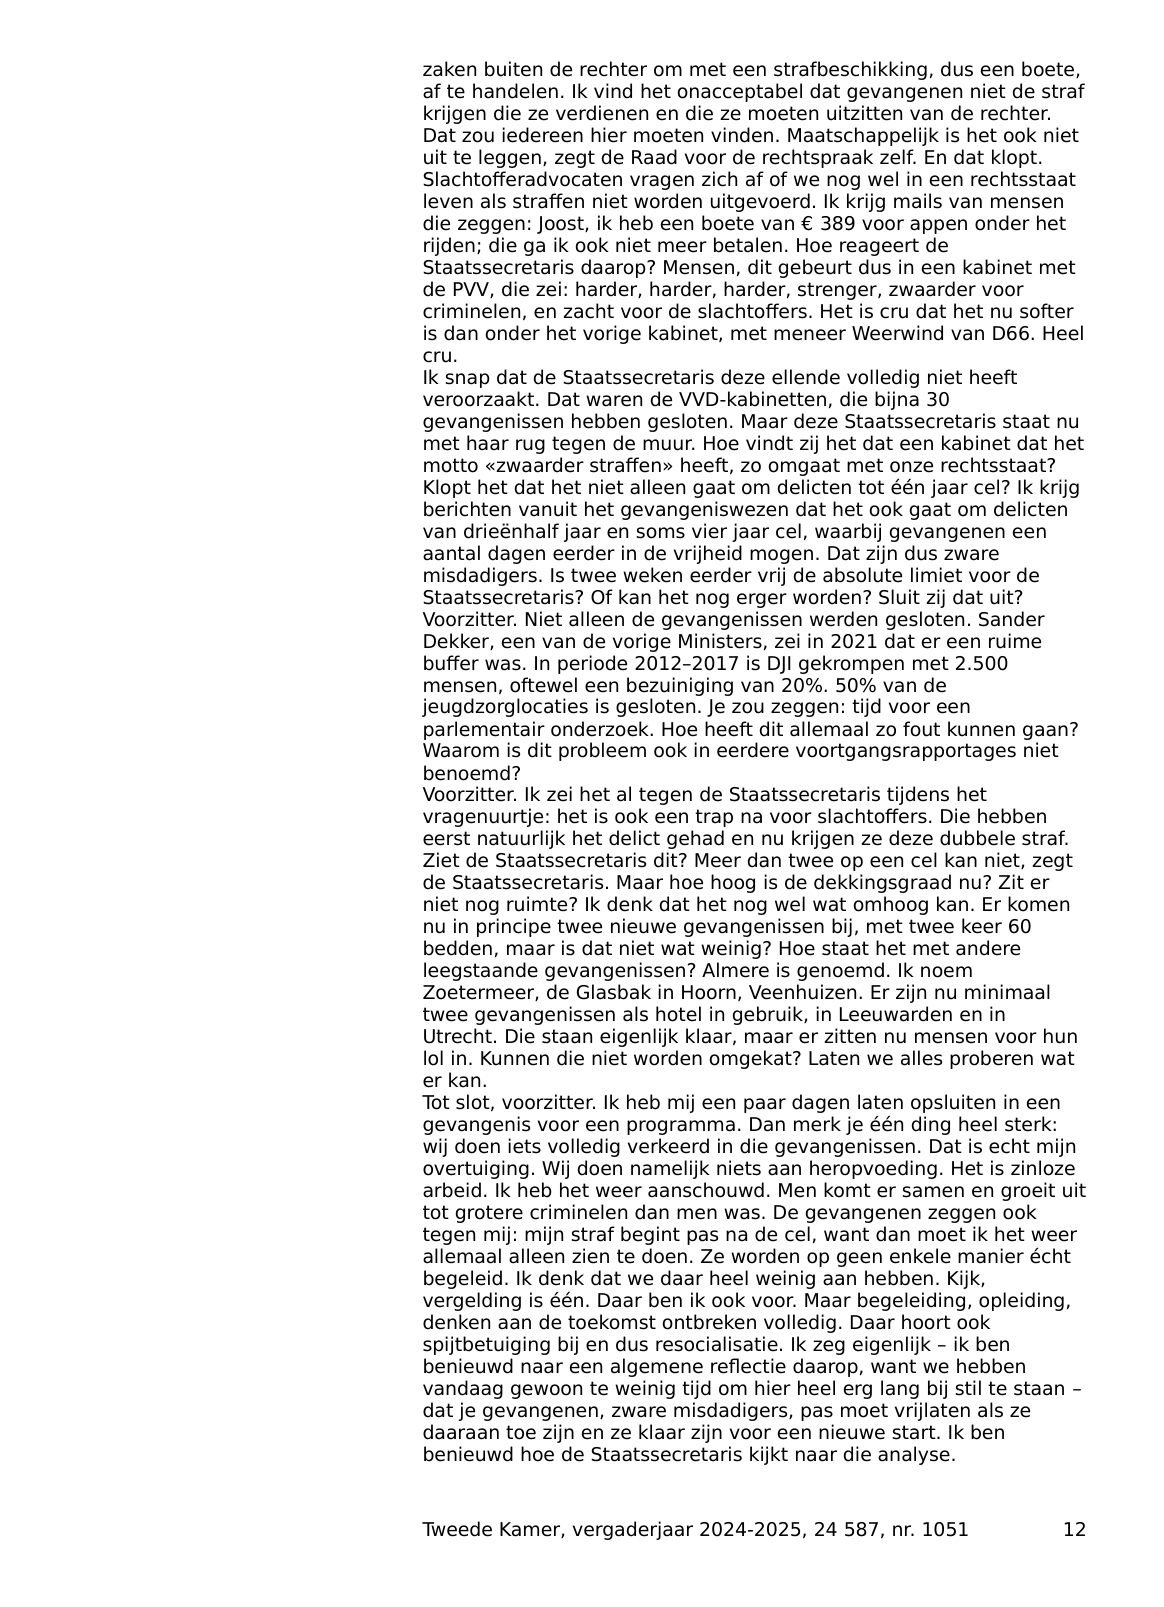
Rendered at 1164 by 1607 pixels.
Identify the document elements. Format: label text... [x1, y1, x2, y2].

text Tot slot, voorzitter. Ik heb mij een paar dagen laten opsluiten in een gevangenis voor een programma. Dan merk je één ding heel sterk: wij doen iets volledig verkeerd in die gevangenissen. Dat is echt mijn overtuiging. Wij doen namelijk niets aan heropvoeding. Het is zinloze arbeid. Ik heb het weer aanschouwd. Men komt er samen en groeit uit tot grotere criminelen dan men was. De gevangenen zeggen ook tegen mij: mijn straf begint pas na de cel, want dan moet ik het weer allemaal alleen zien te doen. Ze worden op geen enkele manier écht begeleid. Ik denk dat we daar heel weinig aan hebben. Kijk, vergelding is één. Daar ben ik ook voor. Maar begeleiding, opleiding, denken aan de toekomst ontbreken volledig. Daar hoort ook spijtbetuiging bij en dus resocialisatie. Ik zeg eigenlijk – ik ben benieuwd naar een algemene reflectie daarop, want we hebben vandaag gewoon te weinig tijd om hier heel erg lang bij stil te staan – dat je gevangenen, zware misdadigers, pas moet vrijlaten als ze daaraan toe zijn en ze klaar zijn voor een nieuwe start. Ik ben benieuwd hoe de Staatssecretaris kijkt naar die analyse. [422, 1092, 1087, 1466]
text Slachtofferadvocaten vragen zich af of we nog wel in een rechtsstaat leven als straffen niet worden uitgevoerd. Ik krijg mails van mensen die zeggen: Joost, ik heb een boete van € 389 voor appen onder het rijden; die ga ik ook niet meer betalen. Hoe reageert de Staatssecretaris daarop? Mensen, dit gebeurt dus in een kabinet met de PVV, die zei: harder, harder, harder, strenger, zwaarder voor criminelen, en zacht voor de slachtoffers. Het is cru dat het nu softer is dan onder het vorige kabinet, met meneer Weerwind van D66. Heel cru. [422, 169, 1087, 367]
text zaken buiten de rechter om met een strafbeschikking, dus een boete, af te handelen. Ik vind het onacceptabel dat gevangenen niet de straf krijgen die ze verdienen en die ze moeten uitzitten van de rechter. Dat zou iedereen hier moeten vinden. Maatschappelijk is het ook niet uit te leggen, zegt de Raad voor de rechtspraak zelf. En dat klopt. [422, 59, 1087, 169]
text Voorzitter. Niet alleen de gevangenissen werden gesloten. Sander Dekker, een van de vorige Ministers, zei in 2021 dat er een ruime buffer was. In periode 2012–2017 is DJI gekrompen met 2.500 mensen, oftewel een bezuiniging van 20%. 50% van de jeugdzorglocaties is gesloten. Je zou zeggen: tijd voor een parlementair onderzoek. Hoe heeft dit allemaal zo fout kunnen gaan? Waarom is dit probleem ook in eerdere voortgangsrapportages niet benoemd? [422, 608, 1087, 784]
text Ik snap dat de Staatssecretaris deze ellende volledig niet heeft veroorzaakt. Dat waren de VVD-kabinetten, die bijna 30 gevangenissen hebben gesloten. Maar deze Staatssecretaris staat nu met haar rug tegen de muur. Hoe vindt zij het dat een kabinet dat het motto «zwaarder straffen» heeft, zo omgaat met onze rechtsstaat? Klopt het dat het niet alleen gaat om delicten tot één jaar cel? Ik krijg berichten vanuit het gevangeniswezen dat het ook gaat om delicten van drieënhalf jaar en soms vier jaar cel, waarbij gevangenen een aantal dagen eerder in de vrijheid mogen. Dat zijn dus zware misdadigers. Is twee weken eerder vrij de absolute limiet voor de Staatssecretaris? Of kan het nog erger worden? Sluit zij dat uit? [422, 367, 1087, 608]
text Voorzitter. Ik zei het al tegen de Staatssecretaris tijdens het vragenuurtje: het is ook een trap na voor slachtoffers. Die hebben eerst natuurlijk het delict gehad en nu krijgen ze deze dubbele straf. Ziet de Staatssecretaris dit? Meer dan twee op een cel kan niet, zegt de Staatssecretaris. Maar hoe hoog is de dekkingsgraad nu? Zit er niet nog ruimte? Ik denk dat het nog wel wat omhoog kan. Er komen nu in principe twee nieuwe gevangenissen bij, met twee keer 60 bedden, maar is dat niet wat weinig? Hoe staat het met andere leegstaande gevangenissen? Almere is genoemd. Ik noem Zoetermeer, de Glasbak in Hoorn, Veenhuizen. Er zijn nu minimaal twee gevangenissen als hotel in gebruik, in Leeuwarden en in Utrecht. Die staan eigenlijk klaar, maar er zitten nu mensen voor hun lol in. Kunnen die niet worden omgekat? Laten we alles proberen wat er kan. [422, 784, 1087, 1092]
